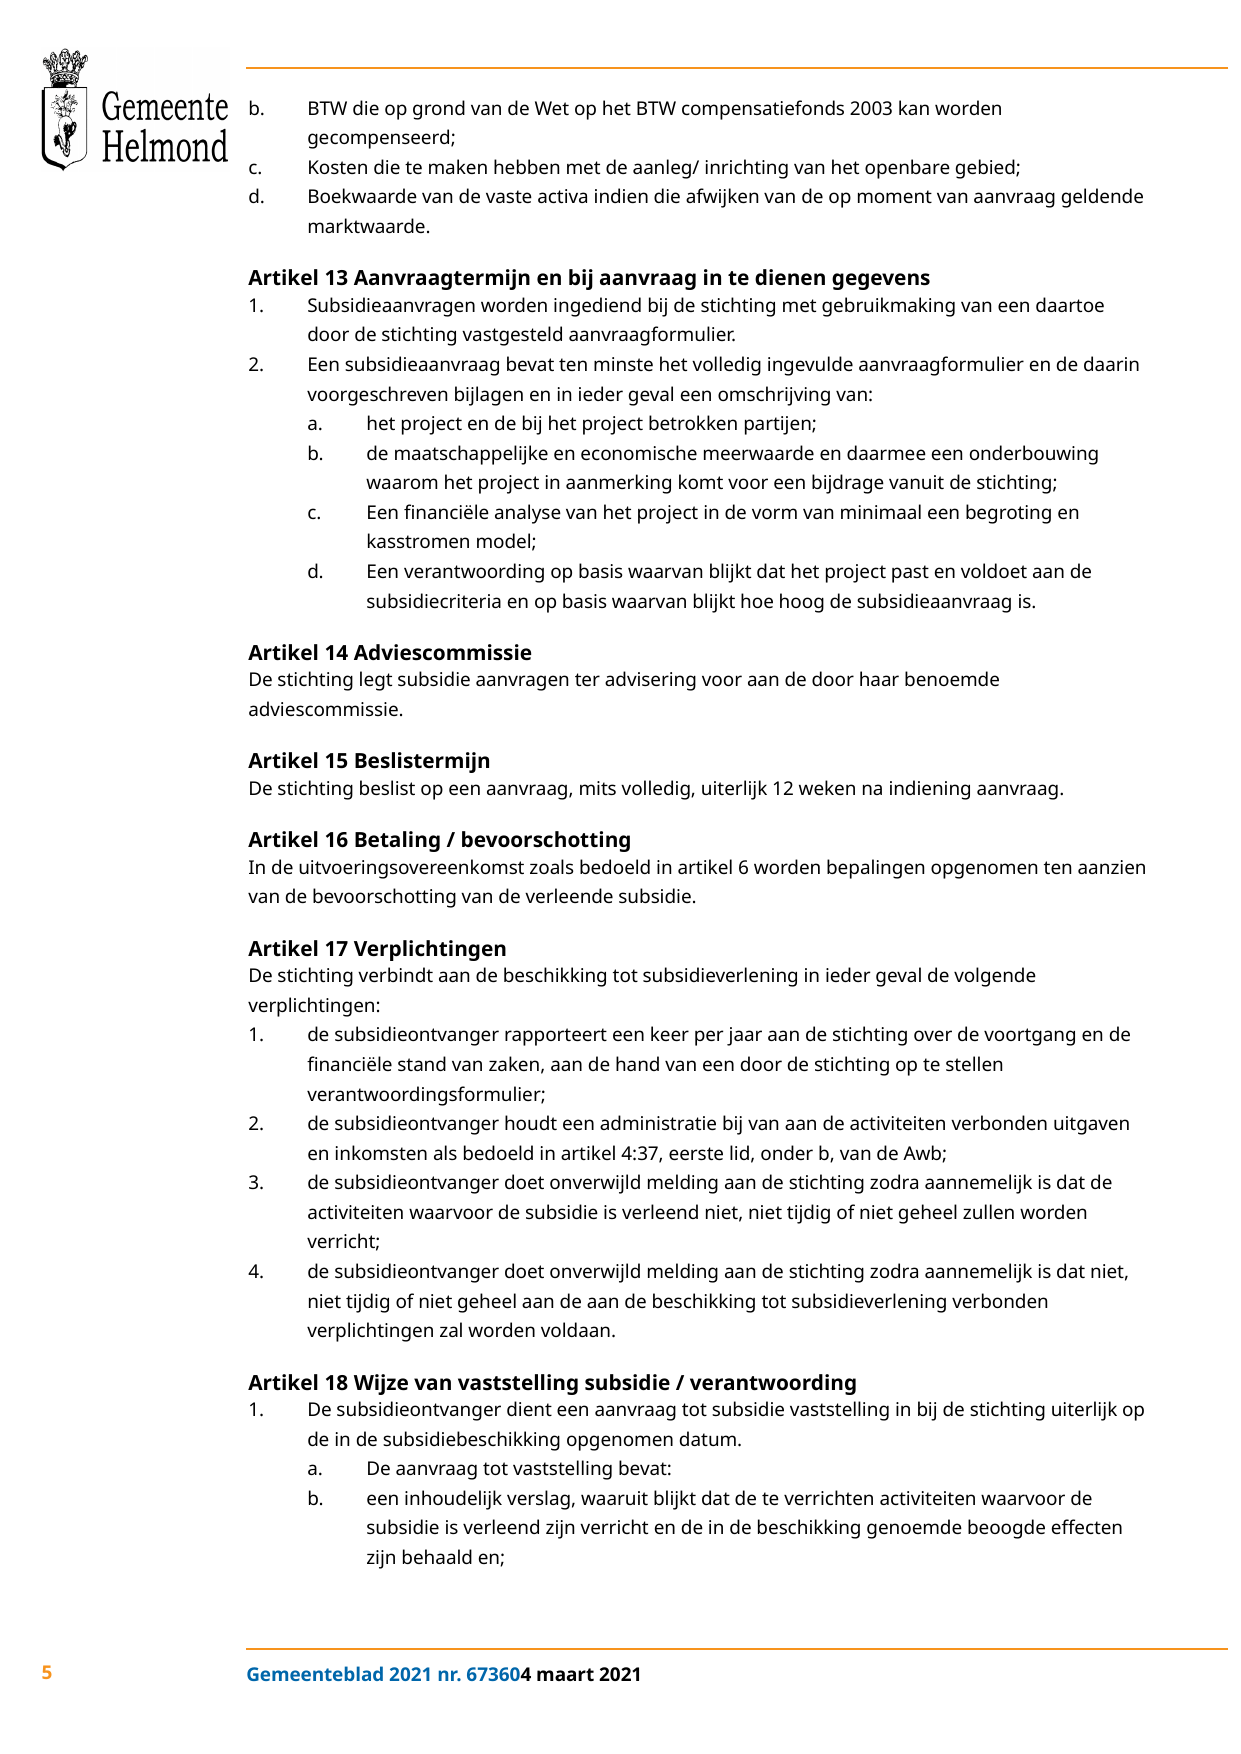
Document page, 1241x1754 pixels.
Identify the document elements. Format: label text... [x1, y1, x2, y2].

list Kosten die te maken hebben met de aanleg/ inrichting van het openbare gebied; [248, 154, 1152, 180]
list de subsidieontvanger doet onverwijld melding aan de stichting zodra aannemelijk is dat de activiteiten waarvoor de subsidie is verleend niet, niet tijdig of niet geheel zullen worden verricht; [248, 1169, 1152, 1254]
list Boekwaarde van de vaste activa indien die afwijken van de op moment van aanvraag geldende marktwaarde. [248, 183, 1152, 239]
text Artikel 18 Wijze van vaststelling subsidie / verantwoording [248, 1368, 1152, 1396]
text Artikel 13 Aanvraagtermijn en bij aanvraag in te dienen gegevens [248, 263, 1152, 292]
list een inhoudelijk verslag, waaruit blijkt dat de te verrichten activiteiten waarvoor de subsidie is verleend zijn verricht en de in de beschikking genoemde beoogde effecten zijn behaald en; [307, 1485, 1152, 1570]
list de subsidieontvanger doet onverwijld melding aan de stichting zodra aannemelijk is dat niet, niet tijdig of niet geheel aan de aan de beschikking tot subsidieverlening verbonden verplichtingen zal worden voldaan. [248, 1258, 1152, 1343]
list Subsidieaanvragen worden ingediend bij de stichting met gebruikmaking van een daartoe door de stichting vastgesteld aanvraagformulier. [248, 292, 1152, 347]
picture [41, 47, 231, 172]
text Artikel 14 Adviescommissie [248, 638, 1152, 667]
list de subsidieontvanger houdt een administratie bij van aan de activiteiten verbonden uitgaven en inkomsten als bedoeld in artikel 4:37, eerste lid, onder b, van de Awb; [248, 1110, 1152, 1166]
list Een verantwoording op basis waarvan blijkt dat het project past en voldoet aan de subsidiecriteria en op basis waarvan blijkt hoe hoog de subsidieaanvraag is. [307, 558, 1152, 613]
text Artikel 16 Betaling / bevoorschotting [248, 826, 1152, 854]
list het project en de bij het project betrokken partijen; [307, 410, 1152, 436]
text In de uitvoeringsovereenkomst zoals bedoeld in artikel 6 worden bepalingen opgenomen ten aanzien van de bevoorschotting van de verleende subsidie. [248, 854, 1152, 909]
list de subsidieontvanger rapporteert een keer per jaar aan de stichting over de voortgang en de financiële stand van zaken, aan de hand van een door de stichting op te stellen verantwoordingsformulier; [248, 1022, 1152, 1106]
list Een financiële analyse van het project in de vorm van minimaal een begroting en kasstromen model; [307, 499, 1152, 554]
list de maatschappelijke en economische meerwaarde en daarmee een onderbouwing waarom het project in aanmerking komt voor een bijdrage vanuit de stichting; [307, 440, 1152, 495]
text Artikel 17 Verplichtingen [248, 934, 1152, 962]
list De subsidieontvanger dient een aanvraag tot subsidie vaststelling in bij de stichting uiterlijk op de in de subsidiebeschikking opgenomen datum. [248, 1396, 1152, 1452]
list Een subsidieaanvraag bevat ten minste het volledig ingevulde aanvraagformulier en de daarin voorgeschreven bijlagen en in ieder geval een omschrijving van: [248, 351, 1152, 406]
text Artikel 15 Beslistermijn [248, 747, 1152, 775]
list De aanvraag tot vaststelling bevat: [307, 1455, 1152, 1481]
text De stichting legt subsidie aanvragen ter advisering voor aan de door haar benoemde adviescommissie. [248, 667, 1152, 722]
text De stichting verbindt aan de beschikking tot subsidieverlening in ieder geval de volgende verplichtingen: [248, 962, 1152, 1018]
text De stichting beslist op een aanvraag, mits volledig, uiterlijk 12 weken na indiening aanvraag. [248, 775, 1152, 801]
list BTW die op grond van de Wet op het BTW compensatiefonds 2003 kan worden gecompenseerd; [248, 95, 1152, 150]
